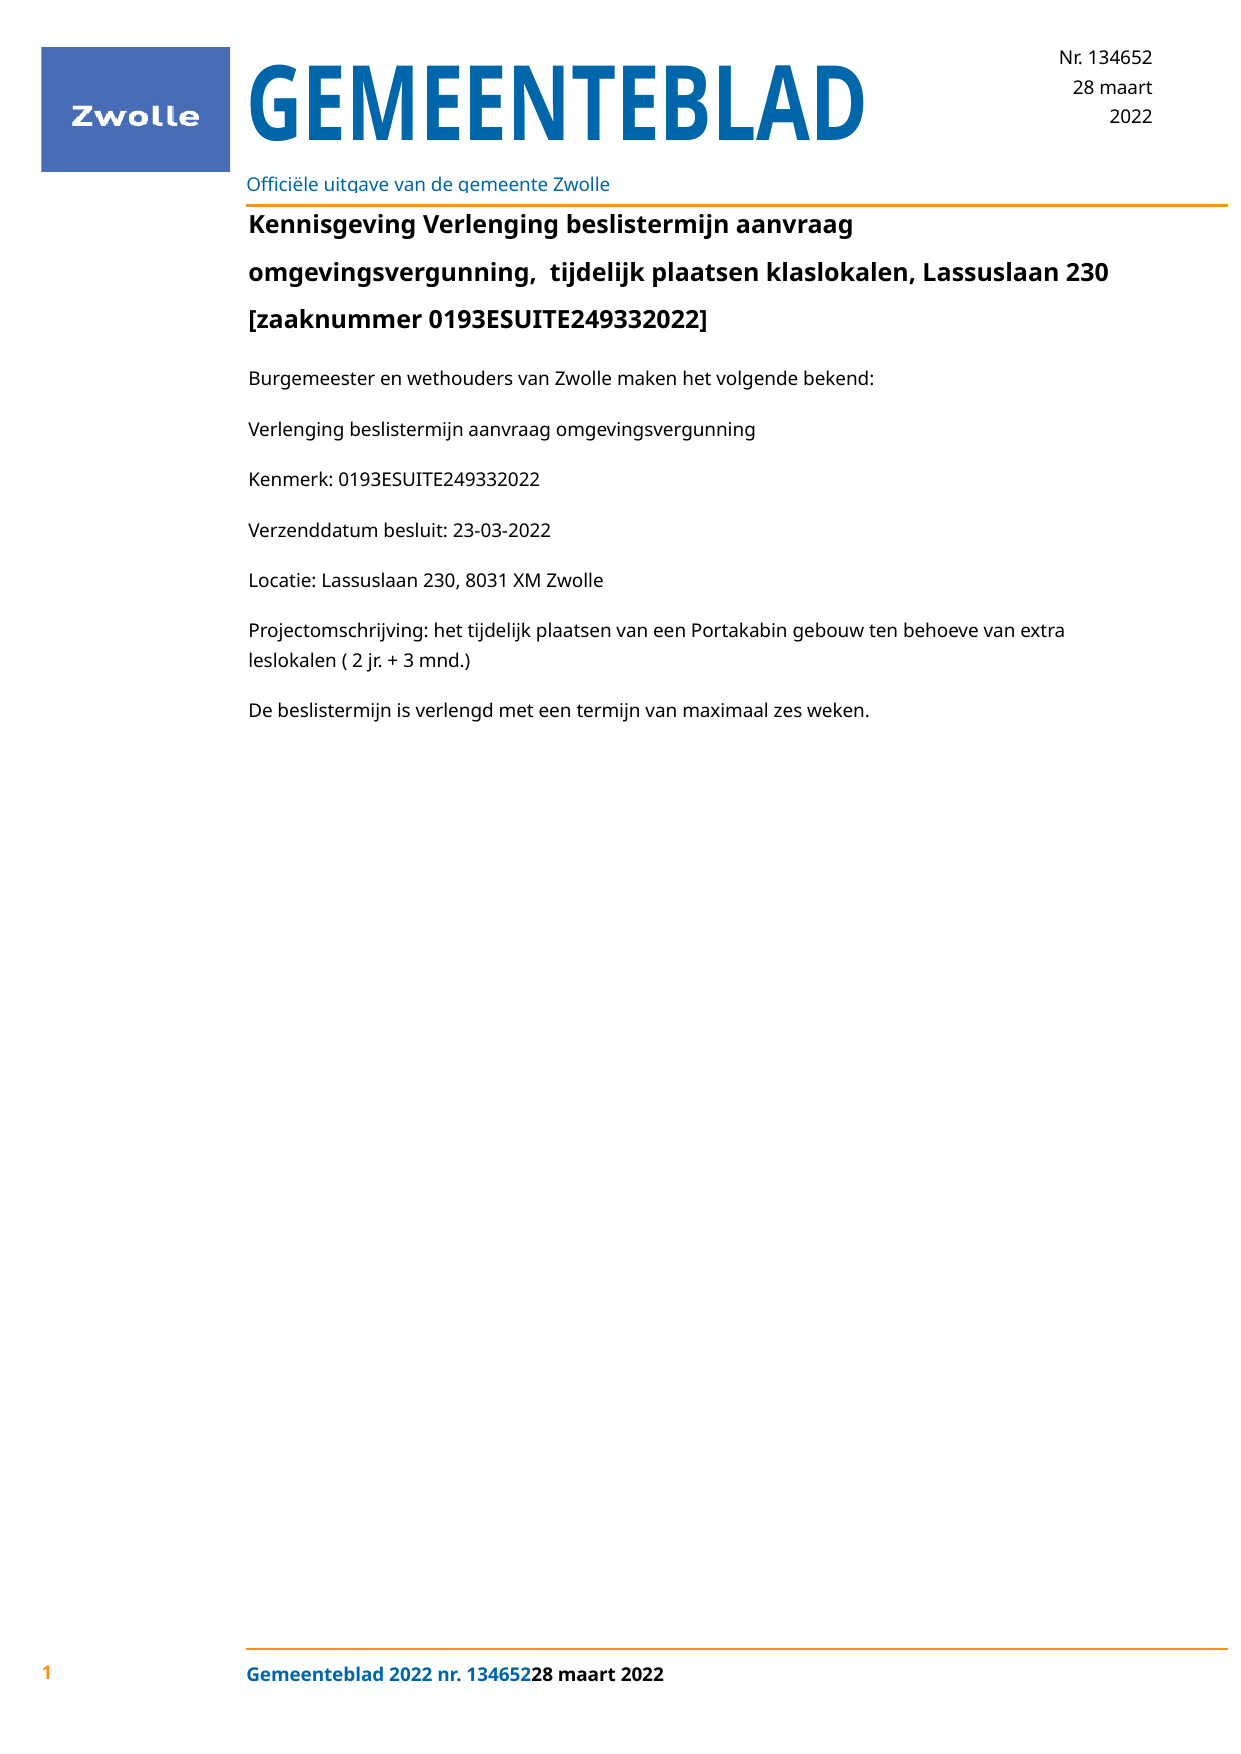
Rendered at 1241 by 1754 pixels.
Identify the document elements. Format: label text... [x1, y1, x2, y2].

picture [41, 47, 231, 172]
text Kenmerk: 0193ESUITE249332022 [248, 466, 1152, 492]
text Burgemeester en wethouders van Zwolle maken het volgende bekend: [248, 366, 1152, 391]
text Verzenddatum besluit: 23-03-2022 [248, 517, 1152, 542]
text Verlenging beslistermijn aanvraag omgevingsvergunning [248, 416, 1152, 442]
text De beslistermijn is verlengd met een termijn van maximaal zes weken. [248, 698, 1152, 723]
text Projectomschrijving: het tijdelijk plaatsen van een Portakabin gebouw ten behoeve van extra leslokalen ( 2 jr. + 3 mnd.) [248, 618, 1152, 673]
text Kennisgeving Verlenging beslistermijn aanvraag omgevingsvergunning, tijdelijk plaatsen klaslokalen, Lassuslaan 230 [zaaknummer 0193ESUITE249332022] [248, 207, 1152, 336]
text Locatie: Lassuslaan 230, 8031 XM Zwolle [248, 567, 1152, 593]
